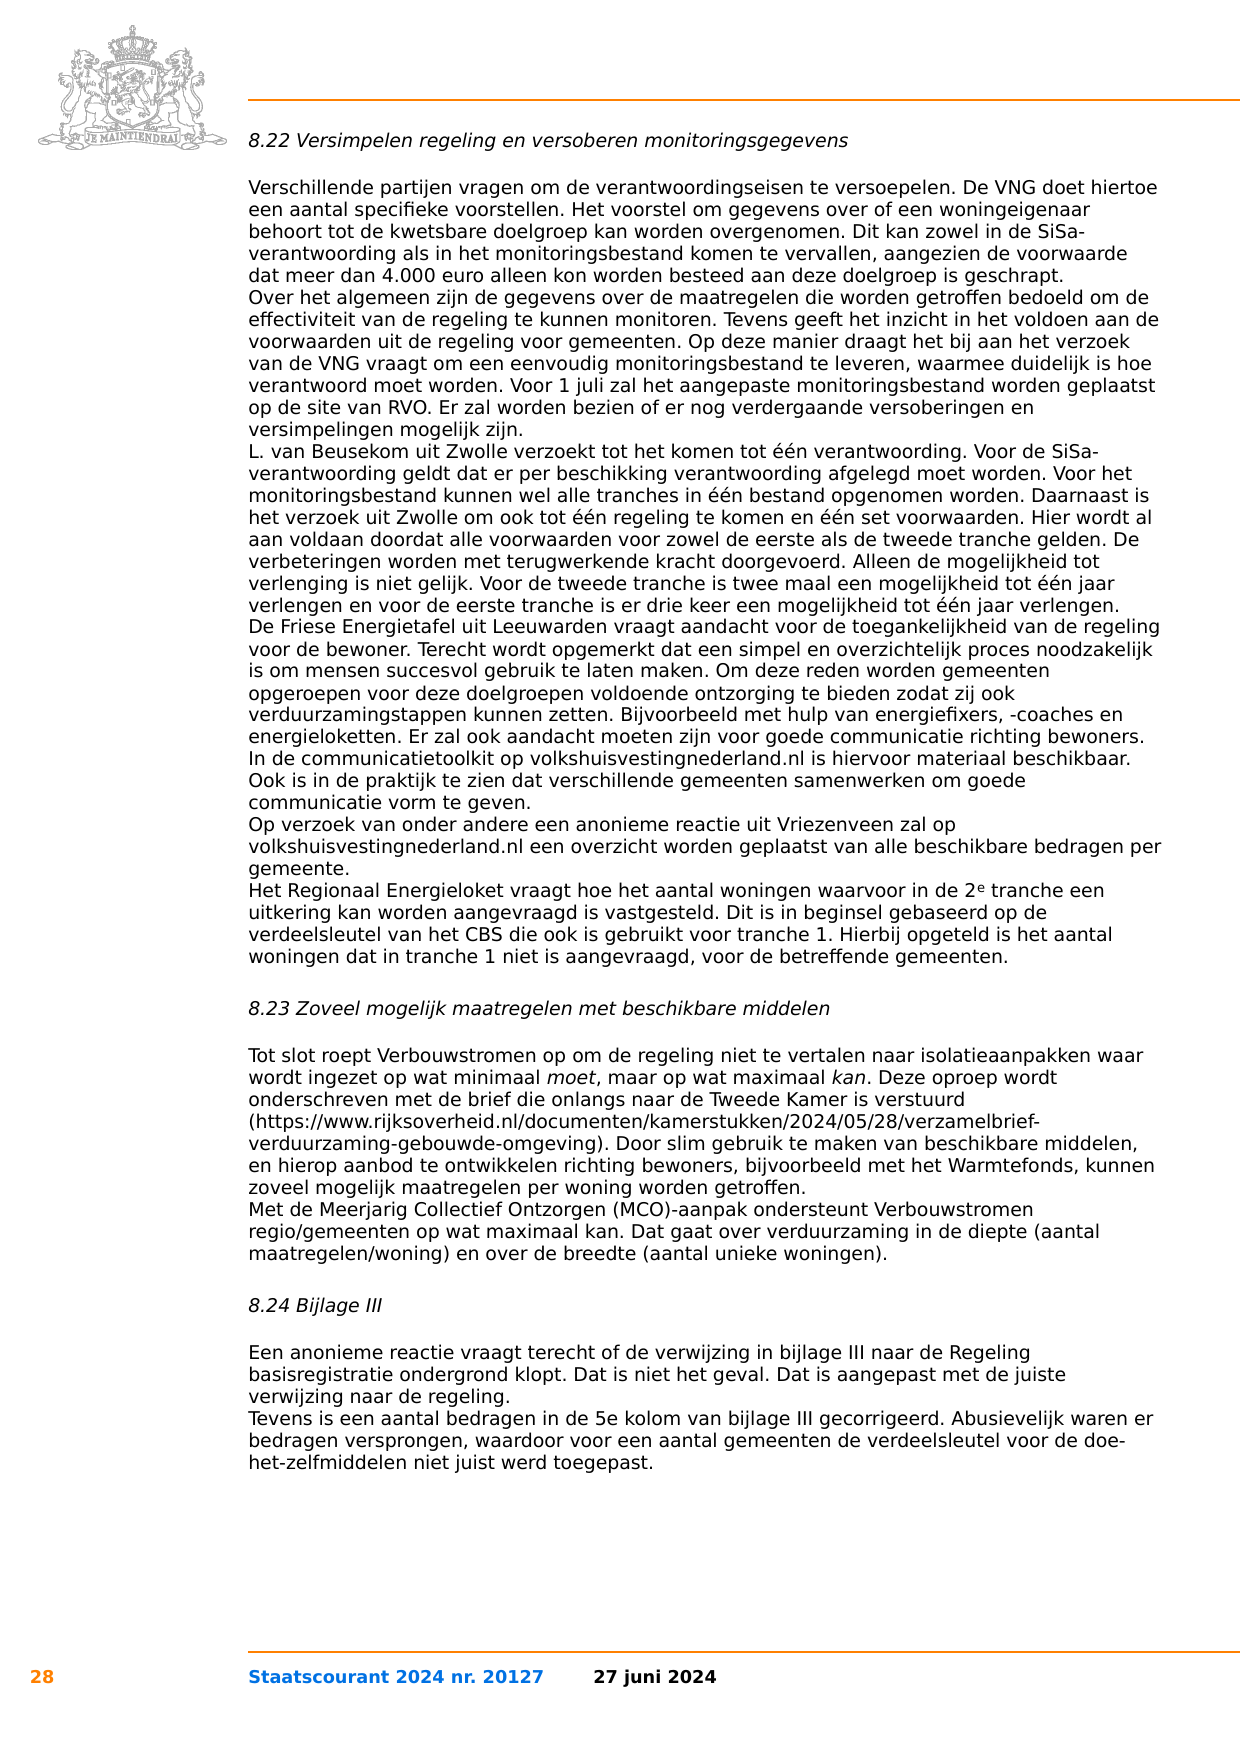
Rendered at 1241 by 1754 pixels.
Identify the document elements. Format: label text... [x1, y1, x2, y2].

text Met de Meerjarig Collectief Ontzorgen (MCO)-aanpak ondersteunt Verbouwstromen regio/gemeenten op wat maximaal kan. Dat gaat over verduurzaming in de diepte (aantal maatregelen/woning) en over de breedte (aantal unieke woningen). [248, 1199, 1163, 1265]
subtitle 8.23 Zoveel mogelijk maatregelen met beschikbare middelen [248, 998, 1163, 1020]
text De Friese Energietafel uit Leeuwarden vraagt aandacht voor de toegankelijkheid van de regeling voor de bewoner. Terecht wordt opgemerkt dat een simpel en overzichtelijk proces noodzakelijk is om mensen succesvol gebruik te laten maken. Om deze reden worden gemeenten opgeroepen voor deze doelgroepen voldoende ontzorging te bieden zodat zij ook verduurzamingstappen kunnen zetten. Bijvoorbeeld met hulp van energiefixers, -coaches en energieloketten. Er zal ook aandacht moeten zijn voor goede communicatie richting bewoners. In de communicatietoolkit op volkshuisvestingnederland.nl is hiervoor materiaal beschikbaar. Ook is in de praktijk te zien dat verschillende gemeenten samenwerken om goede communicatie vorm te geven. [248, 616, 1163, 814]
text Op verzoek van onder andere een anonieme reactie uit Vriezenveen zal op volkshuisvestingnederland.nl een overzicht worden geplaatst van alle beschikbare bedragen per gemeente. [248, 814, 1163, 880]
text Verschillende partijen vragen om de verantwoordingseisen te versoepelen. De VNG doet hiertoe een aantal specifieke voorstellen. Het voorstel om gegevens over of een woningeigenaar behoort tot de kwetsbare doelgroep kan worden overgenomen. Dit kan zowel in de SiSa-verantwoording als in het monitoringsbestand komen te vervallen, aangezien de voorwaarde dat meer dan 4.000 euro alleen kon worden besteed aan deze doelgroep is geschrapt. [248, 177, 1163, 287]
subtitle 8.22 Versimpelen regeling en versoberen monitoringsgegevens [248, 130, 1163, 152]
text Tot slot roept Verbouwstromen op om de regeling niet te vertalen naar isolatieaanpakken waar wordt ingezet op wat minimaal moet, maar op wat maximaal kan. Deze oproep wordt onderschreven met de brief die onlangs naar de Tweede Kamer is verstuurd (https://www.rijksoverheid.nl/documenten/kamerstukken/2024/05/28/verzamelbrief-verduurzaming-gebouwde-omgeving). Door slim gebruik te maken van beschikbare middelen, en hierop aanbod te ontwikkelen richting bewoners, bijvoorbeeld met het Warmtefonds, kunnen zoveel mogelijk maatregelen per woning worden getroffen. [248, 1045, 1163, 1199]
text L. van Beusekom uit Zwolle verzoekt tot het komen tot één verantwoording. Voor de SiSa-verantwoording geldt dat er per beschikking verantwoording afgelegd moet worden. Voor het monitoringsbestand kunnen wel alle tranches in één bestand opgenomen worden. Daarnaast is het verzoek uit Zwolle om ook tot één regeling te komen en één set voorwaarden. Hier wordt al aan voldaan doordat alle voorwaarden voor zowel de eerste als de tweede tranche gelden. De verbeteringen worden met terugwerkende kracht doorgevoerd. Alleen de mogelijkheid tot verlenging is niet gelijk. Voor de tweede tranche is twee maal een mogelijkheid tot één jaar verlengen en voor de eerste tranche is er drie keer een mogelijkheid tot één jaar verlengen. [248, 441, 1163, 616]
text Over het algemeen zijn de gegevens over de maatregelen die worden getroffen bedoeld om de effectiviteit van de regeling te kunnen monitoren. Tevens geeft het inzicht in het voldoen aan de voorwaarden uit de regeling voor gemeenten. Op deze manier draagt het bij aan het verzoek van de VNG vraagt om een eenvoudig monitoringsbestand te leveren, waarmee duidelijk is hoe verantwoord moet worden. Voor 1 juli zal het aangepaste monitoringsbestand worden geplaatst op de site van RVO. Er zal worden bezien of er nog verdergaande versoberingen en versimpelingen mogelijk zijn. [248, 287, 1163, 441]
text Tevens is een aantal bedragen in de 5e kolom van bijlage III gecorrigeerd. Abusievelijk waren er bedragen versprongen, waardoor voor een aantal gemeenten de verdeelsleutel voor de doe-het-zelfmiddelen niet juist werd toegepast. [248, 1408, 1163, 1474]
text Een anonieme reactie vraagt terecht of de verwijzing in bijlage III naar de Regeling basisregistratie ondergrond klopt. Dat is niet het geval. Dat is aangepast met de juiste verwijzing naar de regeling. [248, 1342, 1163, 1408]
text Het Regionaal Energieloket vraagt hoe het aantal woningen waarvoor in de 2e tranche een uitkering kan worden aangevraagd is vastgesteld. Dit is in beginsel gebaseerd op de verdeelsleutel van het CBS die ook is gebruikt voor tranche 1. Hierbij opgeteld is het aantal woningen dat in tranche 1 niet is aangevraagd, voor de betreffende gemeenten. [248, 880, 1163, 968]
picture [38, 25, 227, 150]
subtitle 8.24 Bijlage III [248, 1295, 1163, 1317]
